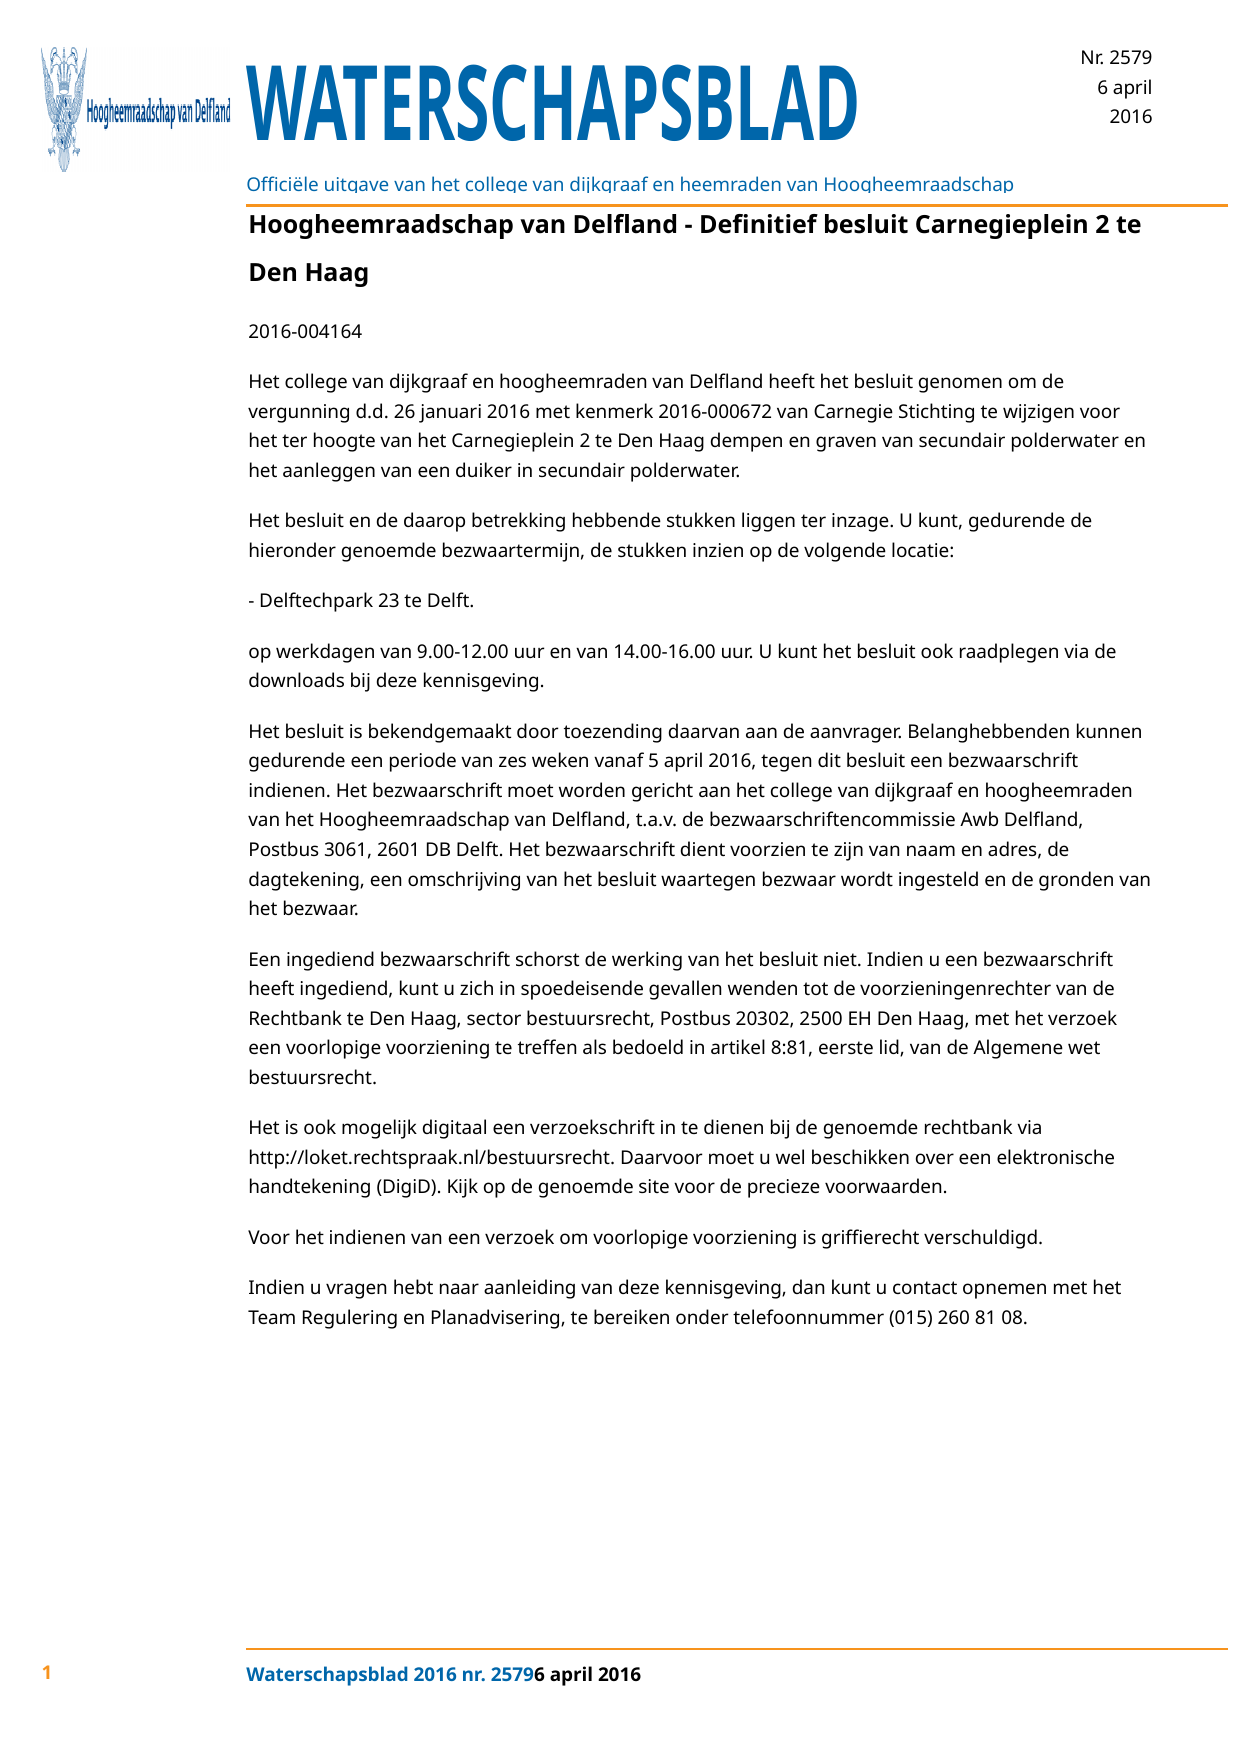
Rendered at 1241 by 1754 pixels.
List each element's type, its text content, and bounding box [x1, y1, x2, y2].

text 2016-004164 [248, 318, 1152, 344]
text Voor het indienen van een verzoek om voorlopige voorziening is griffierecht verschuldigd. [248, 1224, 1152, 1250]
text Het besluit is bekendgemaakt door toezending daarvan aan de aanvrager. Belanghebbenden kunnen gedurende een periode van zes weken vanaf 5 april 2016, tegen dit besluit een bezwaarschrift indienen. Het bezwaarschrift moet worden gericht aan het college van dijkgraaf en hoogheemraden van het Hoogheemraadschap van Delfland, t.a.v. de bezwaarschriftencommissie Awb Delfland, Postbus 3061, 2601 DB Delft. Het bezwaarschrift dient voorzien te zijn van naam en adres, de dagtekening, een omschrijving van het besluit waartegen bezwaar wordt ingesteld en de gronden van het bezwaar. [248, 718, 1152, 921]
text Het besluit en de daarop betrekking hebbende stukken liggen ter inzage. U kunt, gedurende de hieronder genoemde bezwaartermijn, de stukken inzien op de volgende locatie: [248, 507, 1152, 563]
picture [41, 47, 231, 172]
text - Delftechpark 23 te Delft. [248, 587, 1152, 613]
text Hoogheemraadschap van Delfland - Definitief besluit Carnegieplein 2 te Den Haag [248, 207, 1152, 288]
text Indien u vragen hebt naar aanleiding van deze kennisgeving, dan kunt u contact opnemen met het Team Regulering en Planadvisering, te bereiken onder telefoonnummer (015) 260 81 08. [248, 1274, 1152, 1330]
text op werkdagen van 9.00-12.00 uur en van 14.00-16.00 uur. U kunt het besluit ook raadplegen via de downloads bij deze kennisgeving. [248, 638, 1152, 693]
text Een ingediend bezwaarschrift schorst de werking van het besluit niet. Indien u een bezwaarschrift heeft ingediend, kunt u zich in spoedeisende gevallen wenden tot de voorzieningenrechter van de Rechtbank te Den Haag, sector bestuursrecht, Postbus 20302, 2500 EH Den Haag, met het verzoek een voorlopige voorziening te treffen als bedoeld in artikel 8:81, eerste lid, van de Algemene wet bestuursrecht. [248, 946, 1152, 1090]
text Het college van dijkgraaf en hoogheemraden van Delfland heeft het besluit genomen om de vergunning d.d. 26 januari 2016 met kenmerk 2016-000672 van Carnegie Stichting te wijzigen voor het ter hoogte van het Carnegieplein 2 te Den Haag dempen en graven van secundair polderwater en het aanleggen van een duiker in secundair polderwater. [248, 368, 1152, 483]
text Het is ook mogelijk digitaal een verzoekschrift in te dienen bij de genoemde rechtbank via http://loket.rechtspraak.nl/bestuursrecht. Daarvoor moet u wel beschikken over een elektronische handtekening (DigiD). Kijk op de genoemde site voor de precieze voorwaarden. [248, 1114, 1152, 1199]
